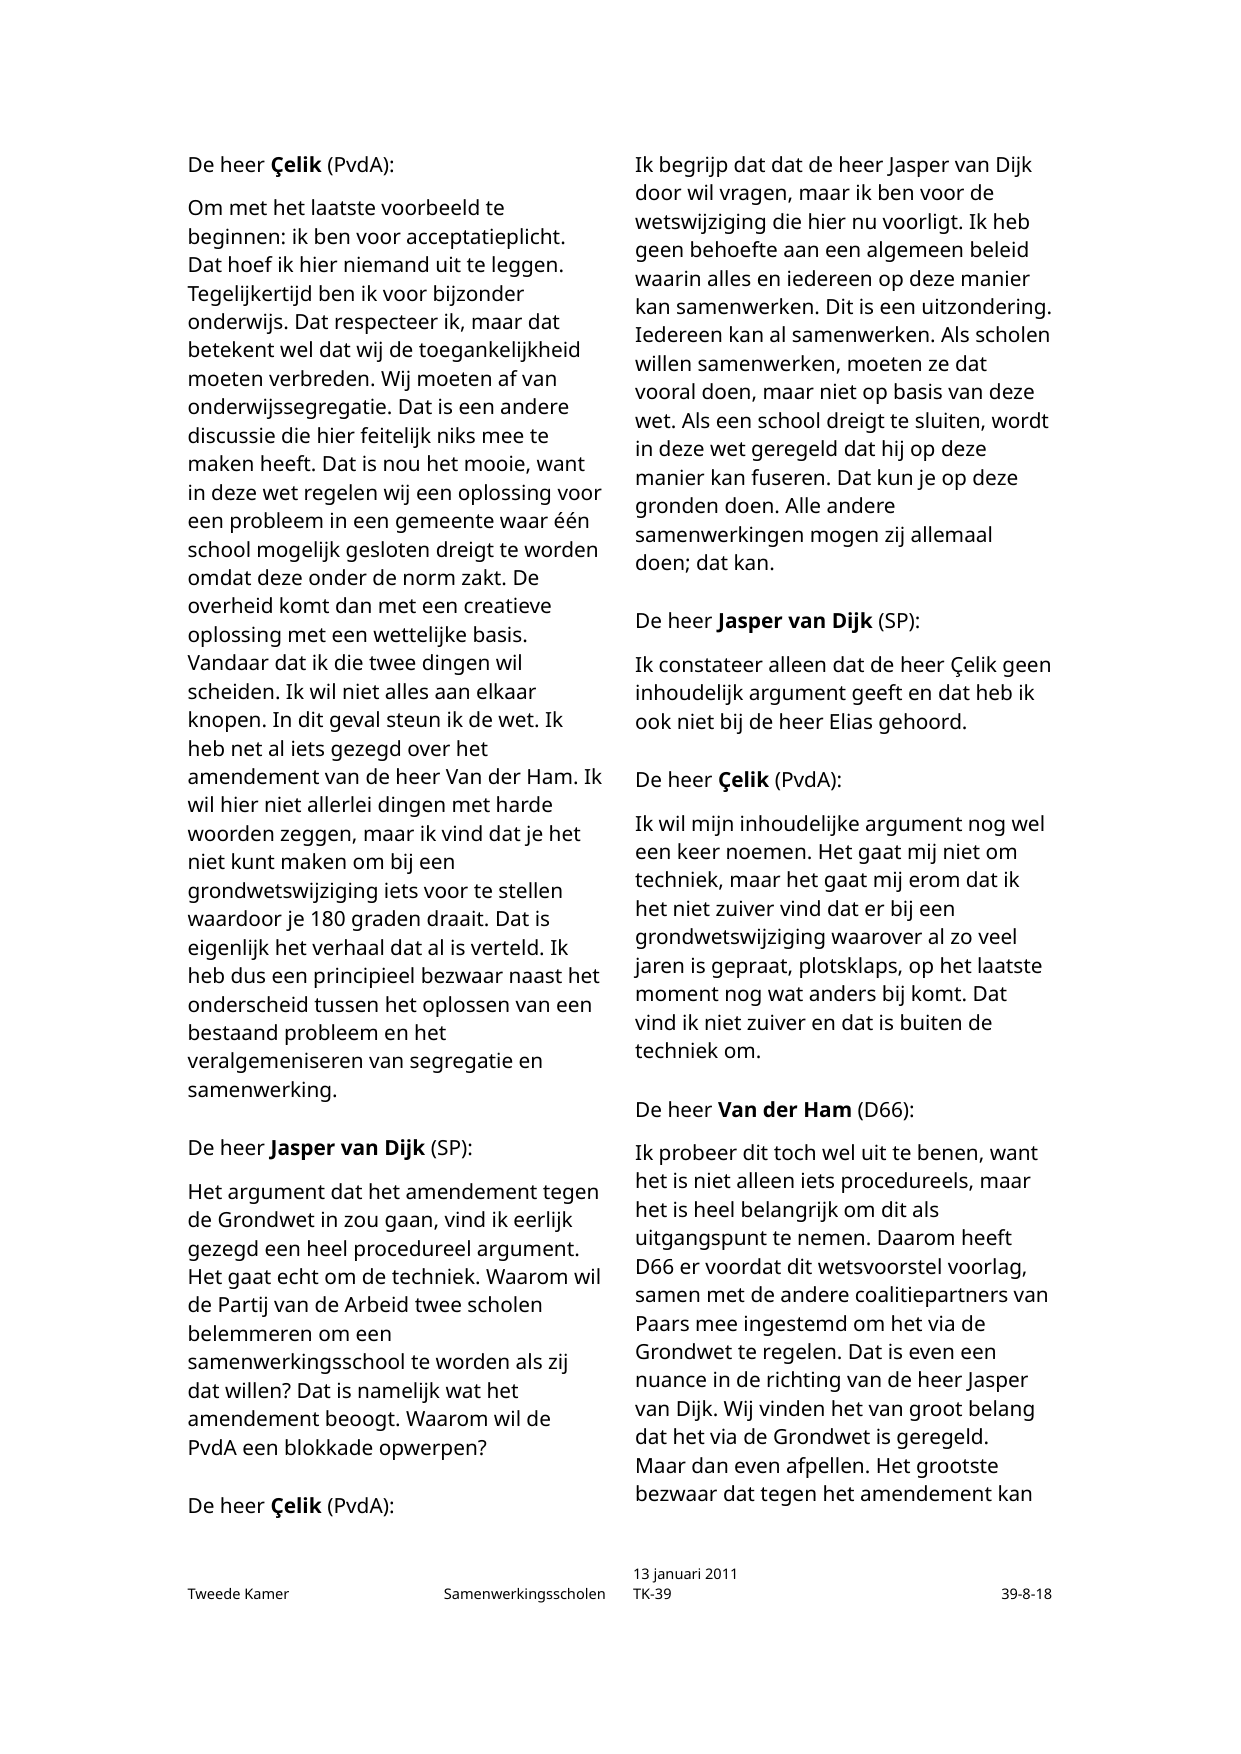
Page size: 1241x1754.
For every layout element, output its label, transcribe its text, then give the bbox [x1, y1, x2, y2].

text De heer Çelik (PvdA): [187, 1491, 605, 1520]
text Ik begrijp dat dat de heer Jasper van Dijk door wil vragen, maar ik ben voor de wetswijziging die hier nu voorligt. Ik heb geen behoefte aan een algemeen beleid waarin alles en iedereen op deze manier kan samenwerken. Dit is een uitzondering. Iedereen kan al samenwerken. Als scholen willen samenwerken, moeten ze dat vooral doen, maar niet op basis van deze wet. Als een school dreigt te sluiten, wordt in deze wet geregeld dat hij op deze manier kan fuseren. Dat kun je op deze gronden doen. Alle andere samenwerkingen mogen zij allemaal doen; dat kan. [635, 150, 1053, 577]
text Ik constateer alleen dat de heer Çelik geen inhoudelijk argument geeft en dat heb ik ook niet bij de heer Elias gehoord. [635, 650, 1053, 735]
text Ik wil mijn inhoudelijke argument nog wel een keer noemen. Het gaat mij niet om techniek, maar het gaat mij erom dat ik het niet zuiver vind dat er bij een grondwetswijziging waarover al zo veel jaren is gepraat, plotsklaps, op het laatste moment nog wat anders bij komt. Dat vind ik niet zuiver en dat is buiten de techniek om. [635, 809, 1053, 1065]
text De heer Çelik (PvdA): [187, 150, 605, 178]
text Het argument dat het amendement tegen de Grondwet in zou gaan, vind ik eerlijk gezegd een heel procedureel argument. Het gaat echt om de techniek. Waarom wil de Partij van de Arbeid twee scholen belemmeren om een samenwerkingsschool te worden als zij dat willen? Dat is namelijk wat het amendement beoogt. Waarom wil de PvdA een blokkade opwerpen? [187, 1177, 605, 1461]
text De heer Jasper van Dijk (SP): [635, 607, 1053, 635]
text De heer Çelik (PvdA): [635, 765, 1053, 794]
text Ik probeer dit toch wel uit te benen, want het is niet alleen iets procedureels, maar het is heel belangrijk om dit als uitgangspunt te nemen. Daarom heeft D66 er voordat dit wetsvoorstel voorlag, samen met de andere coalitiepartners van Paars mee ingestemd om het via de Grondwet te regelen. Dat is even een nuance in de richting van de heer Jasper van Dijk. Wij vinden het van groot belang dat het via de Grondwet is geregeld. [635, 1138, 1053, 1451]
text De heer Van der Ham (D66): [635, 1095, 1053, 1123]
text Om met het laatste voorbeeld te beginnen: ik ben voor acceptatieplicht. Dat hoef ik hier niemand uit te leggen. Tegelijkertijd ben ik voor bijzonder onderwijs. Dat respecteer ik, maar dat betekent wel dat wij de toegankelijkheid moeten verbreden. Wij moeten af van onderwijssegregatie. Dat is een andere discussie die hier feitelijk niks mee te maken heeft. Dat is nou het mooie, want in deze wet regelen wij een oplossing voor een probleem in een gemeente waar één school mogelijk gesloten dreigt te worden omdat deze onder de norm zakt. De overheid komt dan met een creatieve oplossing met een wettelijke basis. Vandaar dat ik die twee dingen wil scheiden. Ik wil niet alles aan elkaar knopen. In dit geval steun ik de wet. Ik heb net al iets gezegd over het amendement van de heer Van der Ham. Ik wil hier niet allerlei dingen met harde woorden zeggen, maar ik vind dat je het niet kunt maken om bij een grondwetswijziging iets voor te stellen waardoor je 180 graden draait. Dat is eigenlijk het verhaal dat al is verteld. Ik heb dus een principieel bezwaar naast het onderscheid tussen het oplossen van een bestaand probleem en het veralgemeniseren van segregatie en samenwerking. [187, 193, 605, 1103]
text Maar dan even afpellen. Het grootste bezwaar dat tegen het amendement kan [635, 1451, 1053, 1508]
text De heer Jasper van Dijk (SP): [187, 1133, 605, 1162]
